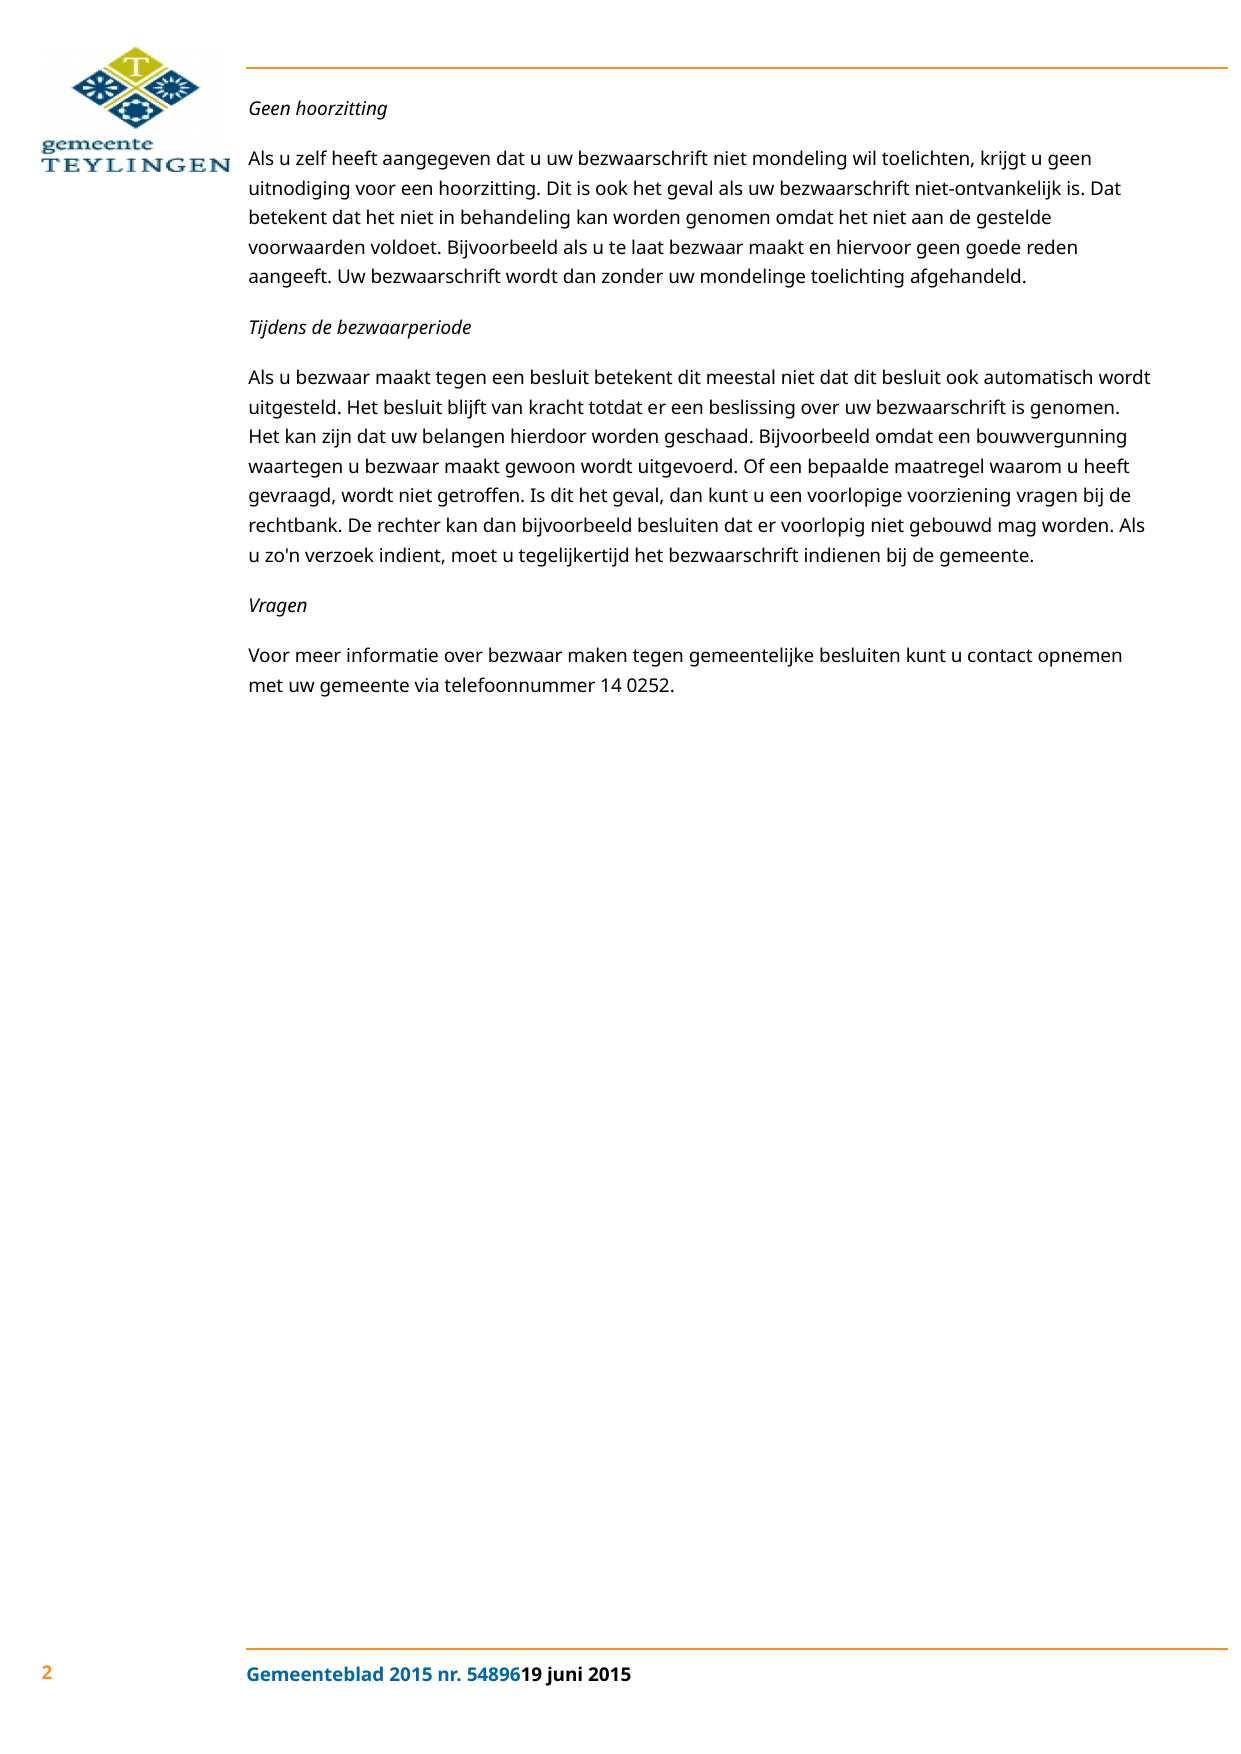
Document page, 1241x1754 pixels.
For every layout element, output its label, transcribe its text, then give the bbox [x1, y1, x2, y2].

text Tijdens de bezwaarperiode [248, 314, 1152, 340]
text Als u bezwaar maakt tegen een besluit betekent dit meestal niet dat dit besluit ook automatisch wordt uitgesteld. Het besluit blijft van kracht totdat er een beslissing over uw bezwaarschrift is genomen. Het kan zijn dat uw belangen hierdoor worden geschaad. Bijvoorbeeld omdat een bouwvergunning waartegen u bezwaar maakt gewoon wordt uitgevoerd. Of een bepaalde maatregel waarom u heeft gevraagd, wordt niet getroffen. Is dit het geval, dan kunt u een voorlopige voorziening vragen bij de rechtbank. De rechter kan dan bijvoorbeeld besluiten dat er voorlopig niet gebouwd mag worden. Als u zo'n verzoek indient, moet u tegelijkertijd het bezwaarschrift indienen bij de gemeente. [248, 364, 1152, 568]
text Voor meer informatie over bezwaar maken tegen gemeentelijke besluiten kunt u contact opnemen met uw gemeente via telefoonnummer 14 0252. [248, 643, 1152, 698]
text Vragen [248, 592, 1152, 618]
text Als u zelf heeft aangegeven dat u uw bezwaarschrift niet mondeling wil toelichten, krijgt u geen uitnodiging voor een hoorzitting. Dit is ook het geval als uw bezwaarschrift niet-ontvankelijk is. Dat betekent dat het niet in behandeling kan worden genomen omdat het niet aan de gestelde voorwaarden voldoet. Bijvoorbeeld als u te laat bezwaar maakt en hiervoor geen goede reden aangeeft. Uw bezwaarschrift wordt dan zonder uw mondelinge toelichting afgehandeld. [248, 145, 1152, 289]
picture [41, 47, 231, 172]
text Geen hoorzitting [248, 95, 1152, 121]
